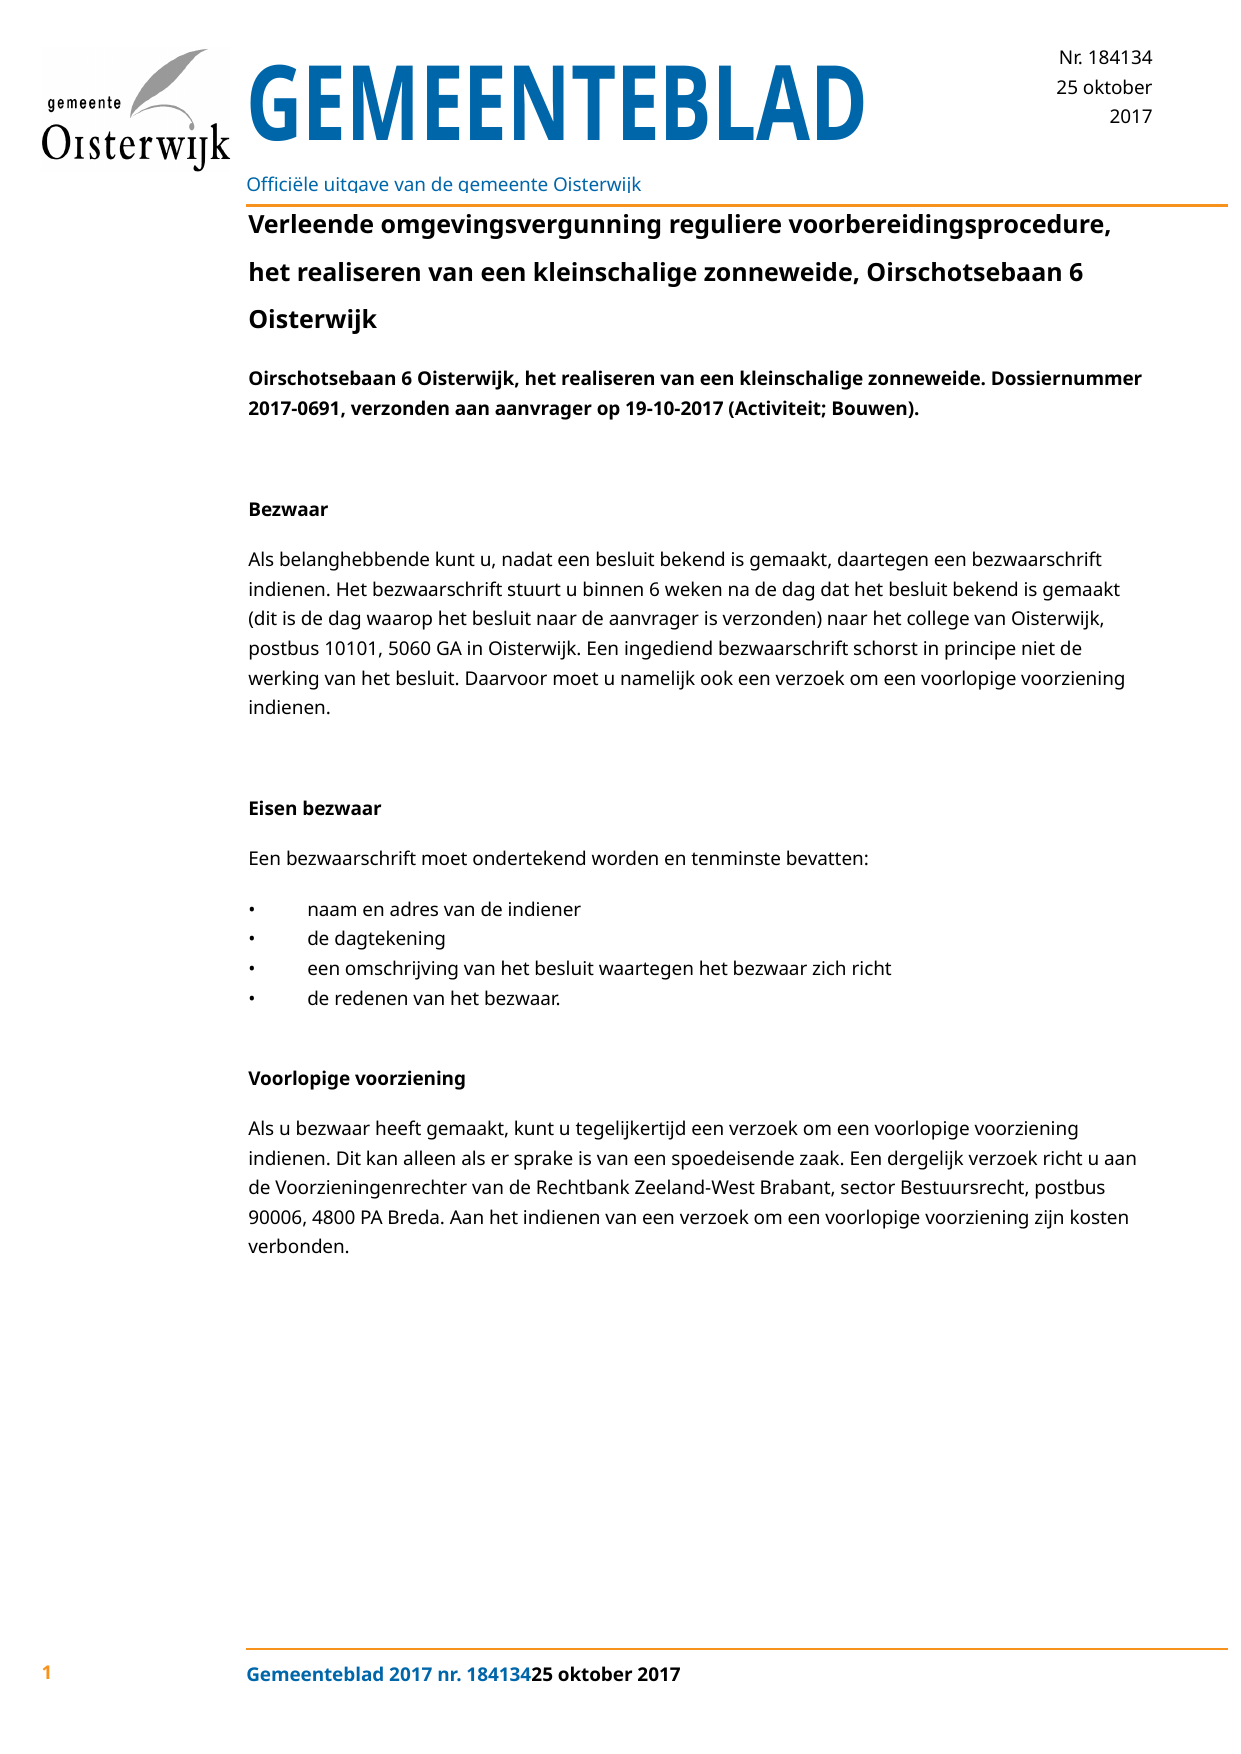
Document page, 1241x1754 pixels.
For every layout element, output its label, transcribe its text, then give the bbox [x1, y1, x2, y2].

list de dagtekening [248, 926, 1152, 951]
text Oirschotsebaan 6 Oisterwijk, het realiseren van een kleinschalige zonneweide. Dossiernummer 2017-0691, verzonden aan aanvrager op 19-10-2017 (Activiteit; Bouwen). [248, 366, 1152, 421]
list naam en adres van de indiener [248, 896, 1152, 922]
list een omschrijving van het besluit waartegen het bezwaar zich richt [248, 955, 1152, 981]
text Bezwaar [248, 496, 1152, 522]
text Een bezwaarschrift moet ondertekend worden en tenminste bevatten: [248, 846, 1152, 871]
text Verleende omgevingsvergunning reguliere voorbereidingsprocedure, het realiseren van een kleinschalige zonneweide, Oirschotsebaan 6 Oisterwijk [248, 207, 1152, 336]
picture [41, 47, 231, 172]
text Eisen bezwaar [248, 795, 1152, 821]
text Als u bezwaar heeft gemaakt, kunt u tegelijkertijd een verzoek om een voorlopige voorziening indienen. Dit kan alleen als er sprake is van een spoedeisende zaak. Een dergelijk verzoek richt u aan de Voorzieningenrechter van de Rechtbank Zeeland-West Brabant, sector Bestuursrecht, postbus 90006, 4800 PA Breda. Aan het indienen van een verzoek om een voorlopige voorziening zijn kosten verbonden. [248, 1115, 1152, 1259]
text Voorlopige voorziening [248, 1065, 1152, 1090]
list de redenen van het bezwaar. [248, 985, 1152, 1010]
text Als belanghebbende kunt u, nadat een besluit bekend is gemaakt, daartegen een bezwaarschrift indienen. Het bezwaarschrift stuurt u binnen 6 weken na de dag dat het besluit bekend is gemaakt (dit is de dag waarop het besluit naar de aanvrager is verzonden) naar het college van Oisterwijk, postbus 10101, 5060 GA in Oisterwijk. Een ingediend bezwaarschrift schorst in principe niet de werking van het besluit. Daarvoor moet u namelijk ook een verzoek om een voorlopige voorziening indienen. [248, 546, 1152, 720]
